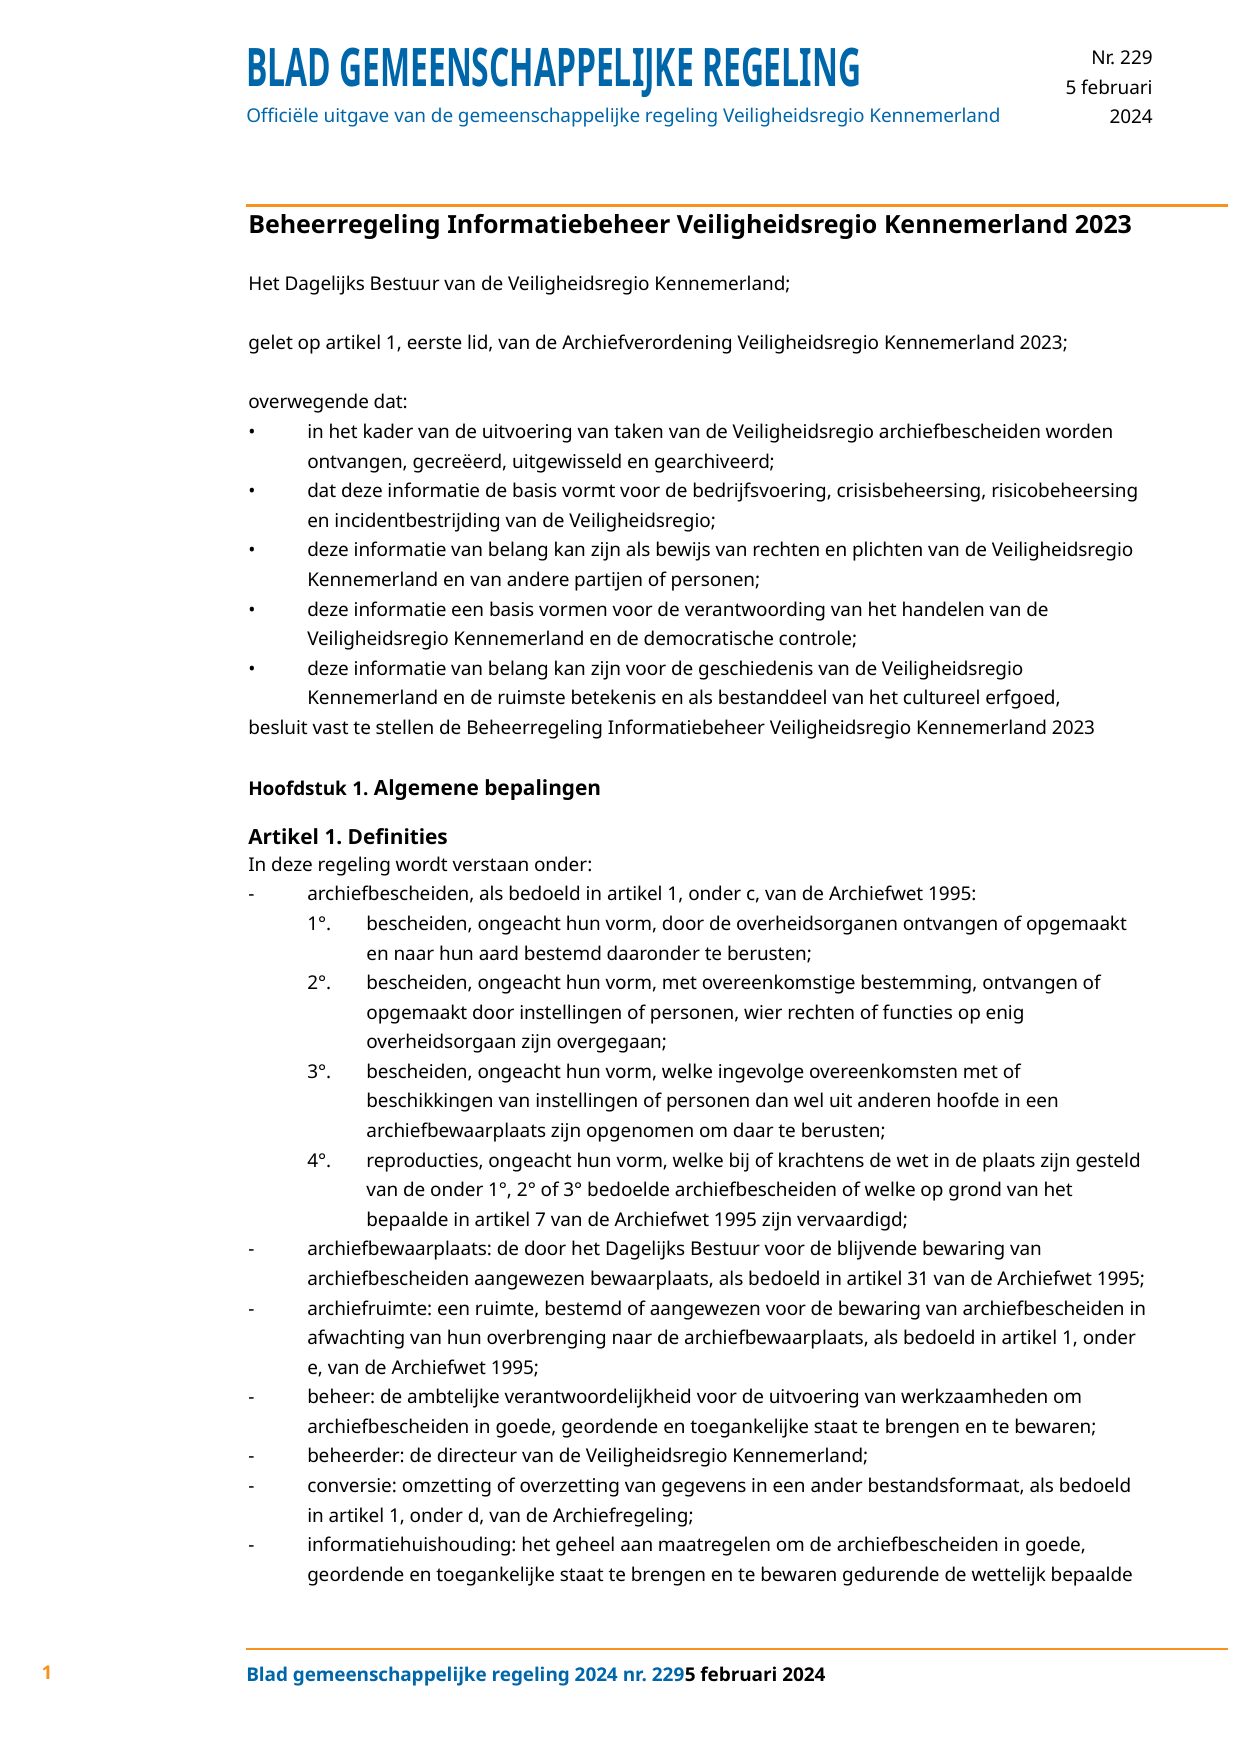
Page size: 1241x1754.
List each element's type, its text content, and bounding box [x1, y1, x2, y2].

list bescheiden, ongeacht hun vorm, door de overheidsorganen ontvangen of opgemaakt en naar hun aard bestemd daaronder te berusten; [307, 910, 1152, 965]
text overwegende dat: [248, 389, 1152, 414]
list reproducties, ongeacht hun vorm, welke bij of krachtens de wet in de plaats zijn gesteld van de onder 1°, 2° of 3° bedoelde archiefbescheiden of welke op grond van het bepaalde in artikel 7 van de Archiefwet 1995 zijn vervaardigd; [307, 1147, 1152, 1232]
list bescheiden, ongeacht hun vorm, welke ingevolge overeenkomsten met of beschikkingen van instellingen of personen dan wel uit anderen hoofde in een archiefbewaarplaats zijn opgenomen om daar te berusten; [307, 1058, 1152, 1143]
list deze informatie van belang kan zijn voor de geschiedenis van de Veiligheidsregio Kennemerland en de ruimste betekenis en als bestanddeel van het cultureel erfgoed, [248, 655, 1152, 710]
text In deze regeling wordt verstaan onder: [248, 851, 1152, 877]
list informatiehuishouding: het geheel aan maatregelen om de archiefbescheiden in goede, geordende en toegankelijke staat te brengen en te bewaren gedurende de wettelijk bepaalde [248, 1531, 1152, 1587]
list bescheiden, ongeacht hun vorm, met overeenkomstige bestemming, ontvangen of opgemaakt door instellingen of personen, wier rechten of functies op enig overheidsorgaan zijn overgegaan; [307, 969, 1152, 1054]
text Hoofdstuk 1. Algemene bepalingen [248, 773, 1152, 802]
list deze informatie van belang kan zijn als bewijs van rechten en plichten van de Veiligheidsregio Kennemerland en van andere partijen of personen; [248, 537, 1152, 592]
list conversie: omzetting of overzetting van gegevens in een ander bestandsformaat, als bedoeld in artikel 1, onder d, van de Archiefregeling; [248, 1472, 1152, 1527]
text besluit vast te stellen de Beheerregeling Informatiebeheer Veiligheidsregio Kennemerland 2023 [248, 714, 1152, 740]
text Artikel 1. Definities [248, 822, 1152, 851]
list deze informatie een basis vormen voor de verantwoording van het handelen van de Veiligheidsregio Kennemerland en de democratische controle; [248, 596, 1152, 651]
list dat deze informatie de basis vormt voor de bedrijfsvoering, crisisbeheersing, risicobeheersing en incidentbestrijding van de Veiligheidsregio; [248, 477, 1152, 533]
text Beheerregeling Informatiebeheer Veiligheidsregio Kennemerland 2023 [248, 207, 1152, 241]
list archiefbewaarplaats: de door het Dagelijks Bestuur voor de blijvende bewaring van archiefbescheiden aangewezen bewaarplaats, als bedoeld in artikel 31 van de Archiefwet 1995; [248, 1236, 1152, 1291]
text Het Dagelijks Bestuur van de Veiligheidsregio Kennemerland; [248, 270, 1152, 296]
text gelet op artikel 1, eerste lid, van de Archiefverordening Veiligheidsregio Kennemerland 2023; [248, 329, 1152, 355]
list archiefbescheiden, als bedoeld in artikel 1, onder c, van de Archiefwet 1995: [248, 881, 1152, 906]
list beheerder: de directeur van de Veiligheidsregio Kennemerland; [248, 1443, 1152, 1468]
list beheer: de ambtelijke verantwoordelijkheid voor de uitvoering van werkzaamheden om archiefbescheiden in goede, geordende en toegankelijke staat te brengen en te bewaren; [248, 1383, 1152, 1439]
picture [41, 47, 231, 172]
list archiefruimte: een ruimte, bestemd of aangewezen voor de bewaring van archiefbescheiden in afwachting van hun overbrenging naar de archiefbewaarplaats, als bedoeld in artikel 1, onder e, van de Archiefwet 1995; [248, 1295, 1152, 1379]
list in het kader van de uitvoering van taken van de Veiligheidsregio archiefbescheiden worden ontvangen, gecreëerd, uitgewisseld en gearchiveerd; [248, 418, 1152, 473]
